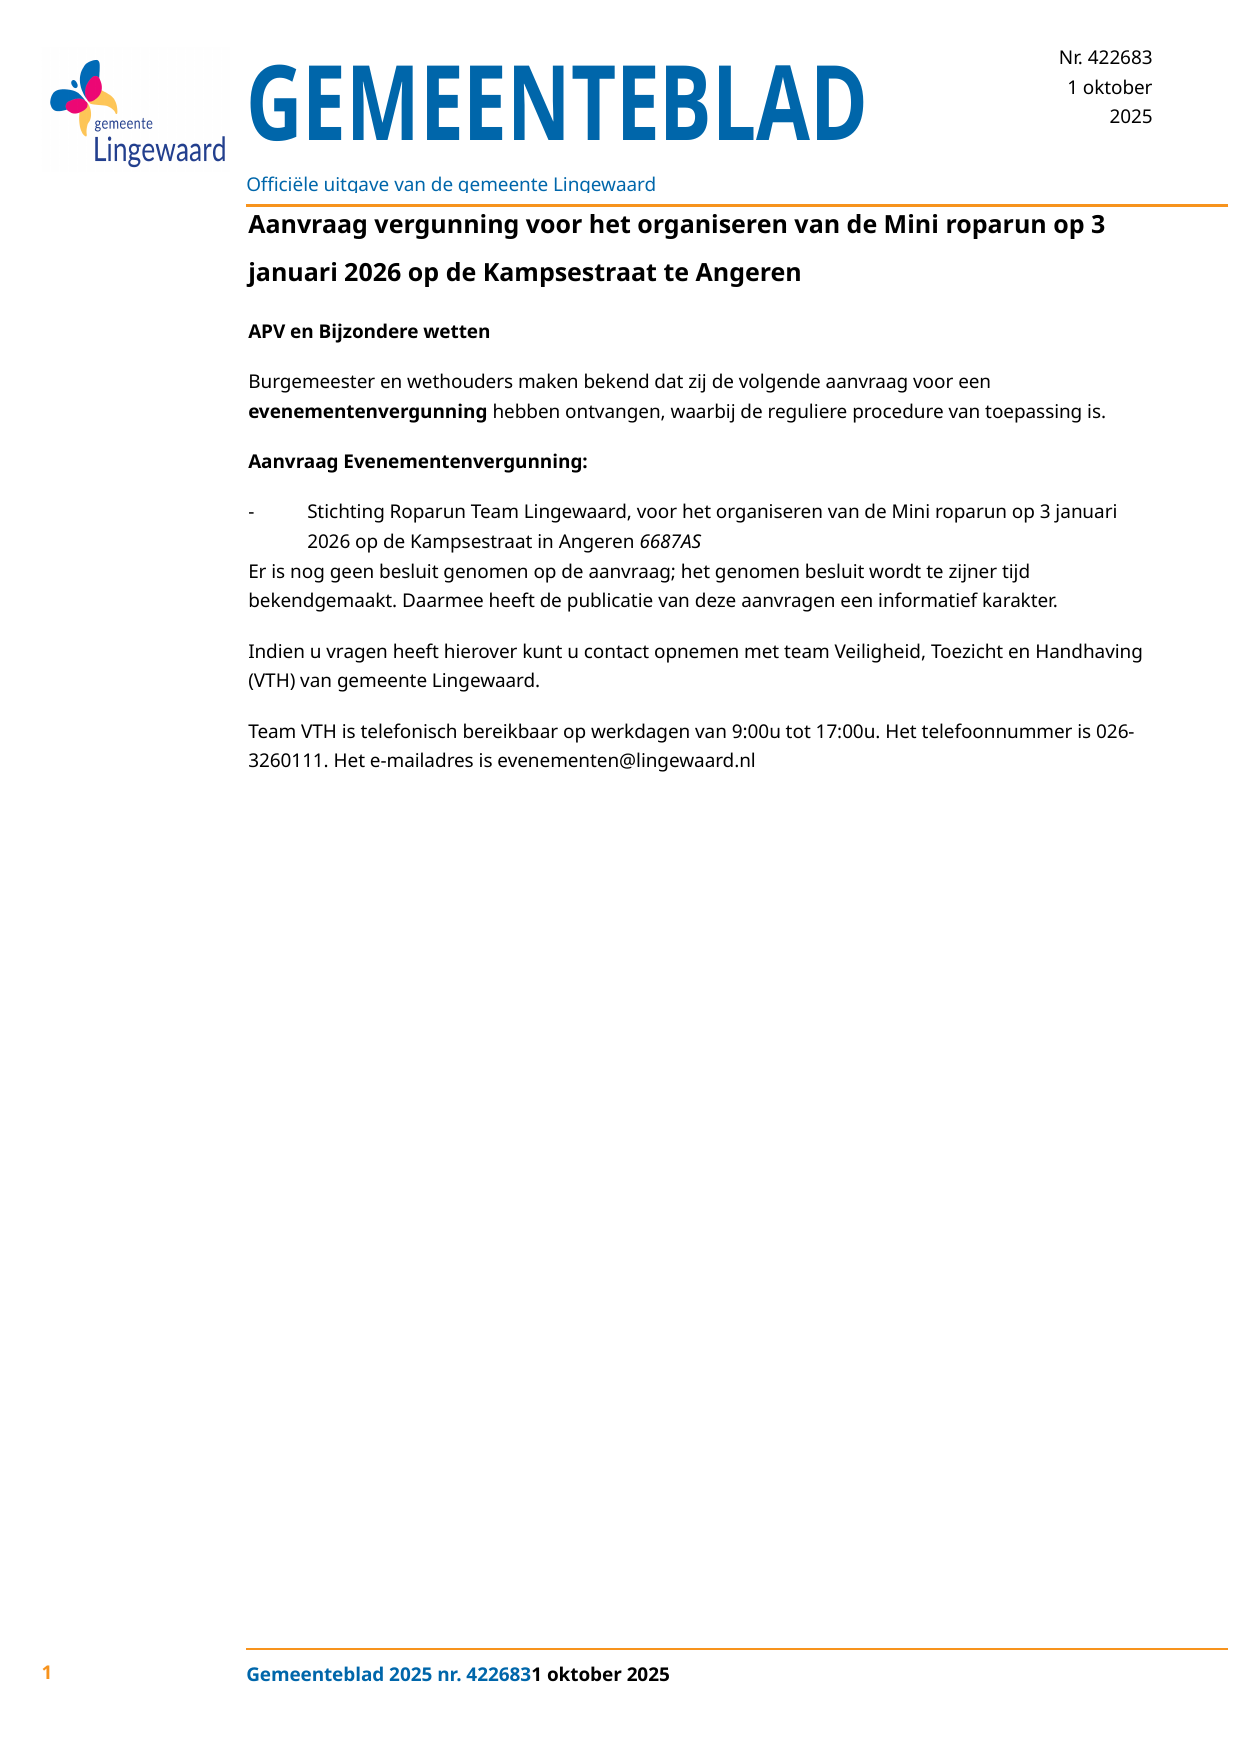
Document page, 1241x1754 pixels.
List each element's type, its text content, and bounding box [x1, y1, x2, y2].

text APV en Bijzondere wetten [248, 318, 1152, 344]
text Er is nog geen besluit genomen op de aanvraag; het genomen besluit wordt te zijner tijd bekendgemaakt. Daarmee heeft de publicatie van deze aanvragen een informatief karakter. [248, 558, 1152, 613]
text Burgemeester en wethouders maken bekend dat zij de volgende aanvraag voor een evenementenvergunning hebben ontvangen, waarbij de reguliere procedure van toepassing is. [248, 368, 1152, 424]
list Stichting Roparun Team Lingewaard, voor het organiseren van de Mini roparun op 3 januari 2026 op de Kampsestraat in Angeren 6687AS [248, 499, 1152, 554]
text Indien u vragen heeft hierover kunt u contact opnemen met team Veiligheid, Toezicht en Handhaving (VTH) van gemeente Lingewaard. [248, 638, 1152, 693]
picture [41, 47, 231, 172]
text Aanvraag Evenementenvergunning: [248, 448, 1152, 474]
text Aanvraag vergunning voor het organiseren van de Mini roparun op 3 januari 2026 op de Kampsestraat te Angeren [248, 207, 1152, 288]
text Team VTH is telefonisch bereikbaar op werkdagen van 9:00u tot 17:00u. Het telefoonnummer is 026-3260111. Het e-mailadres is evenementen@lingewaard.nl [248, 718, 1152, 773]
